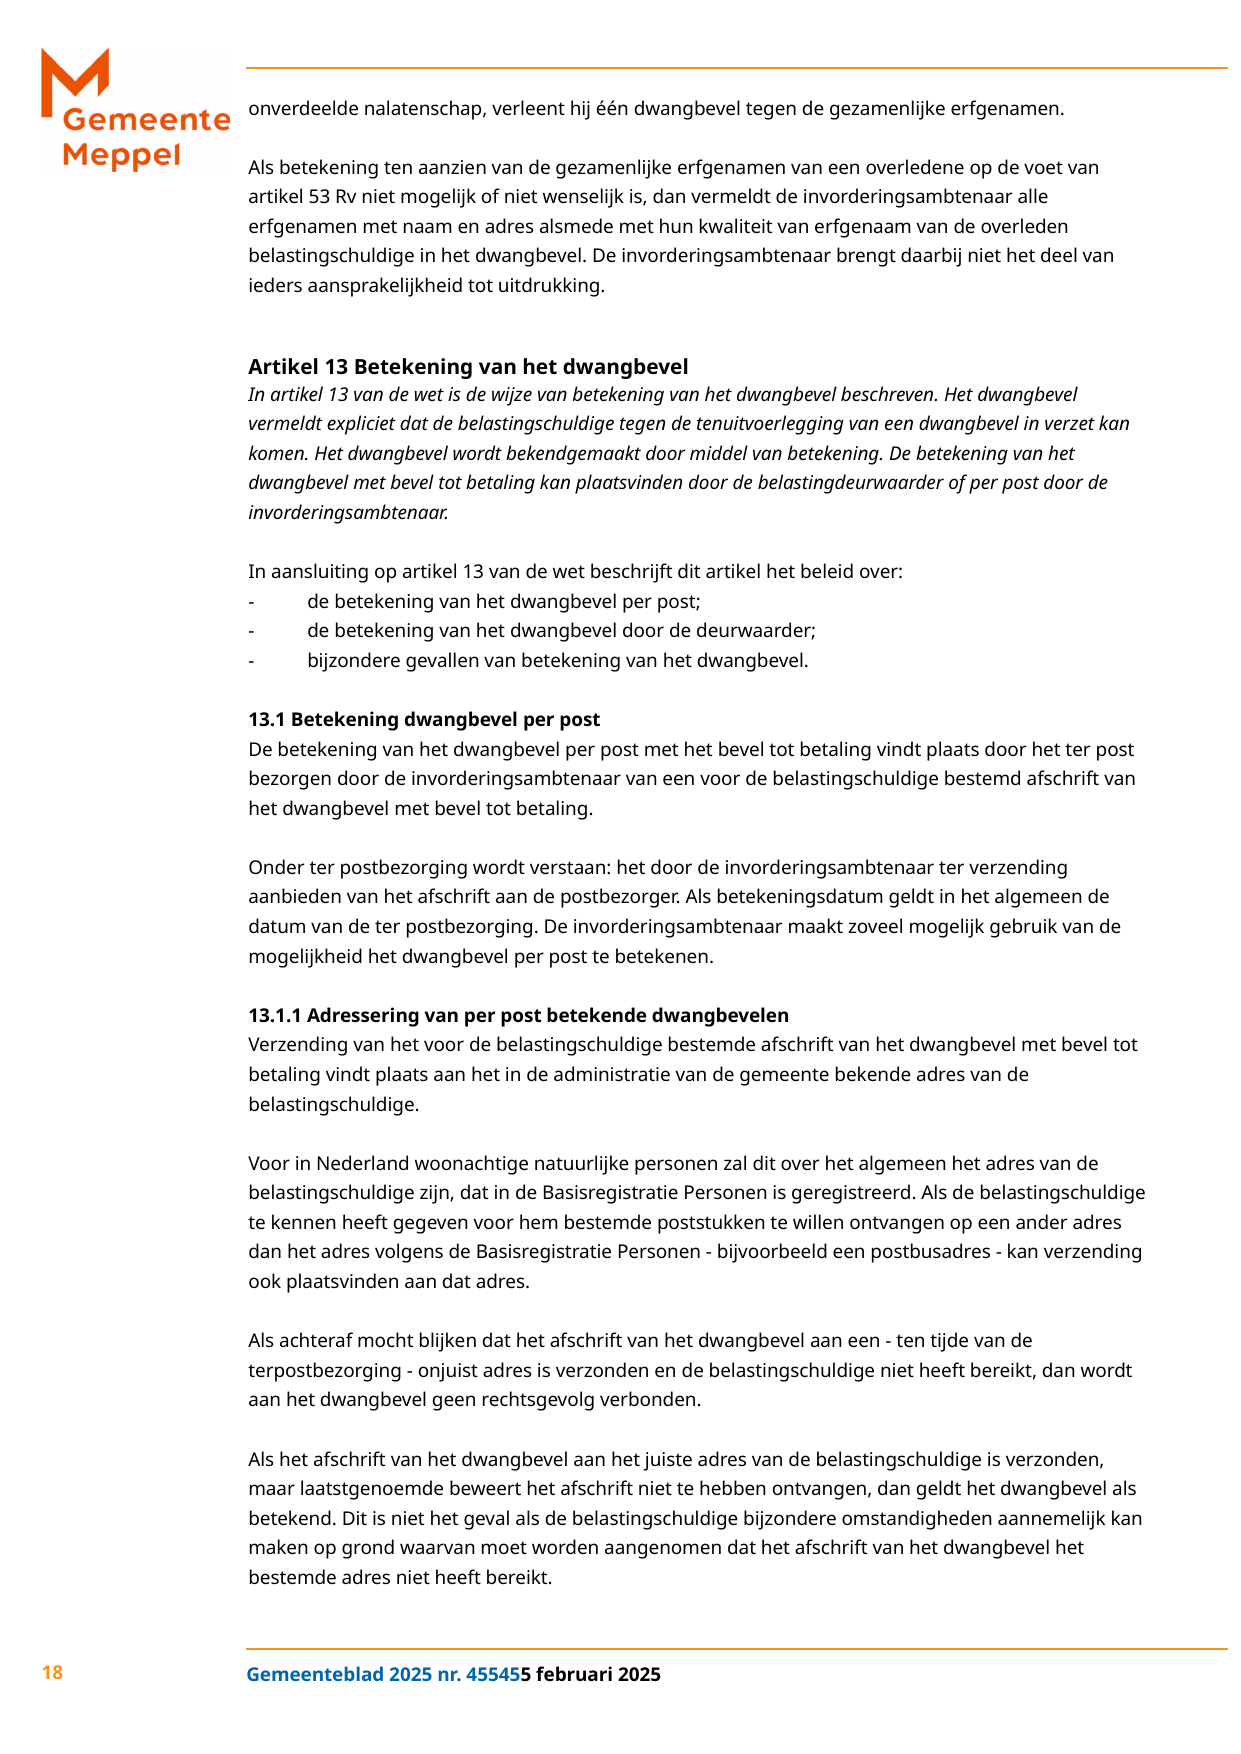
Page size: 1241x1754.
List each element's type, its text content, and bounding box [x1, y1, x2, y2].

picture [41, 47, 231, 172]
text Onder ter postbezorging wordt verstaan: het door de invorderingsambtenaar ter verzending aanbieden van het afschrift aan de postbezorger. Als betekeningsdatum geldt in het algemeen de datum van de ter postbezorging. De invorderingsambtenaar maakt zoveel mogelijk gebruik van de mogelijkheid het dwangbevel per post te betekenen. [248, 854, 1152, 968]
text Verzending van het voor de belastingschuldige bestemde afschrift van het dwangbevel met bevel tot betaling vindt plaats aan het in de administratie van de gemeente bekende adres van de belastingschuldige. [248, 1032, 1152, 1116]
text In artikel 13 van de wet is de wijze van betekening van het dwangbevel beschreven. Het dwangbevel vermeldt expliciet dat de belastingschuldige tegen de tenuitvoerlegging van een dwangbevel in verzet kan komen. Het dwangbevel wordt bekendgemaakt door middel van betekening. De betekening van het dwangbevel met bevel tot betaling kan plaatsvinden door de belastingdeurwaarder of per post door de invorderingsambtenaar. [248, 381, 1152, 525]
text Voor in Nederland woonachtige natuurlijke personen zal dit over het algemeen het adres van de belastingschuldige zijn, dat in de Basisregistratie Personen is geregistreerd. Als de belastingschuldige te kennen heeft gegeven voor hem bestemde poststukken te willen ontvangen op een ander adres dan het adres volgens de Basisregistratie Personen - bijvoorbeeld een postbusadres - kan verzending ook plaatsvinden aan dat adres. [248, 1150, 1152, 1294]
text onverdeelde nalatenschap, verleent hij één dwangbevel tegen de gezamenlijke erfgenamen. [248, 95, 1152, 121]
text Als achteraf mocht blijken dat het afschrift van het dwangbevel aan een - ten tijde van de terpostbezorging - onjuist adres is verzonden en de belastingschuldige niet heeft bereikt, dan wordt aan het dwangbevel geen rechtsgevolg verbonden. [248, 1327, 1152, 1412]
text 13.1 Betekening dwangbevel per post [248, 706, 1152, 732]
list de betekening van het dwangbevel per post; [248, 588, 1152, 613]
text 13.1.1 Adressering van per post betekende dwangbevelen [248, 1002, 1152, 1028]
text Als betekening ten aanzien van de gezamenlijke erfgenamen van een overledene op de voet van artikel 53 Rv niet mogelijk of niet wenselijk is, dan vermeldt de invorderingsambtenaar alle erfgenamen met naam en adres alsmede met hun kwaliteit van erfgenaam van de overleden belastingschuldige in het dwangbevel. De invorderingsambtenaar brengt daarbij niet het deel van ieders aansprakelijkheid tot uitdrukking. [248, 154, 1152, 298]
text De betekening van het dwangbevel per post met het bevel tot betaling vindt plaats door het ter post bezorgen door de invorderingsambtenaar van een voor de belastingschuldige bestemd afschrift van het dwangbevel met bevel tot betaling. [248, 736, 1152, 821]
list de betekening van het dwangbevel door de deurwaarder; [248, 617, 1152, 643]
text Artikel 13 Betekening van het dwangbevel [248, 352, 1152, 381]
text Als het afschrift van het dwangbevel aan het juiste adres van de belastingschuldige is verzonden, maar laatstgenoemde beweert het afschrift niet te hebben ontvangen, dan geldt het dwangbevel als betekend. Dit is niet het geval als de belastingschuldige bijzondere omstandigheden aannemelijk kan maken op grond waarvan moet worden aangenomen dat het afschrift van het dwangbevel het bestemde adres niet heeft bereikt. [248, 1446, 1152, 1590]
list bijzondere gevallen van betekening van het dwangbevel. [248, 647, 1152, 673]
text In aansluiting op artikel 13 van de wet beschrijft dit artikel het beleid over: [248, 558, 1152, 584]
